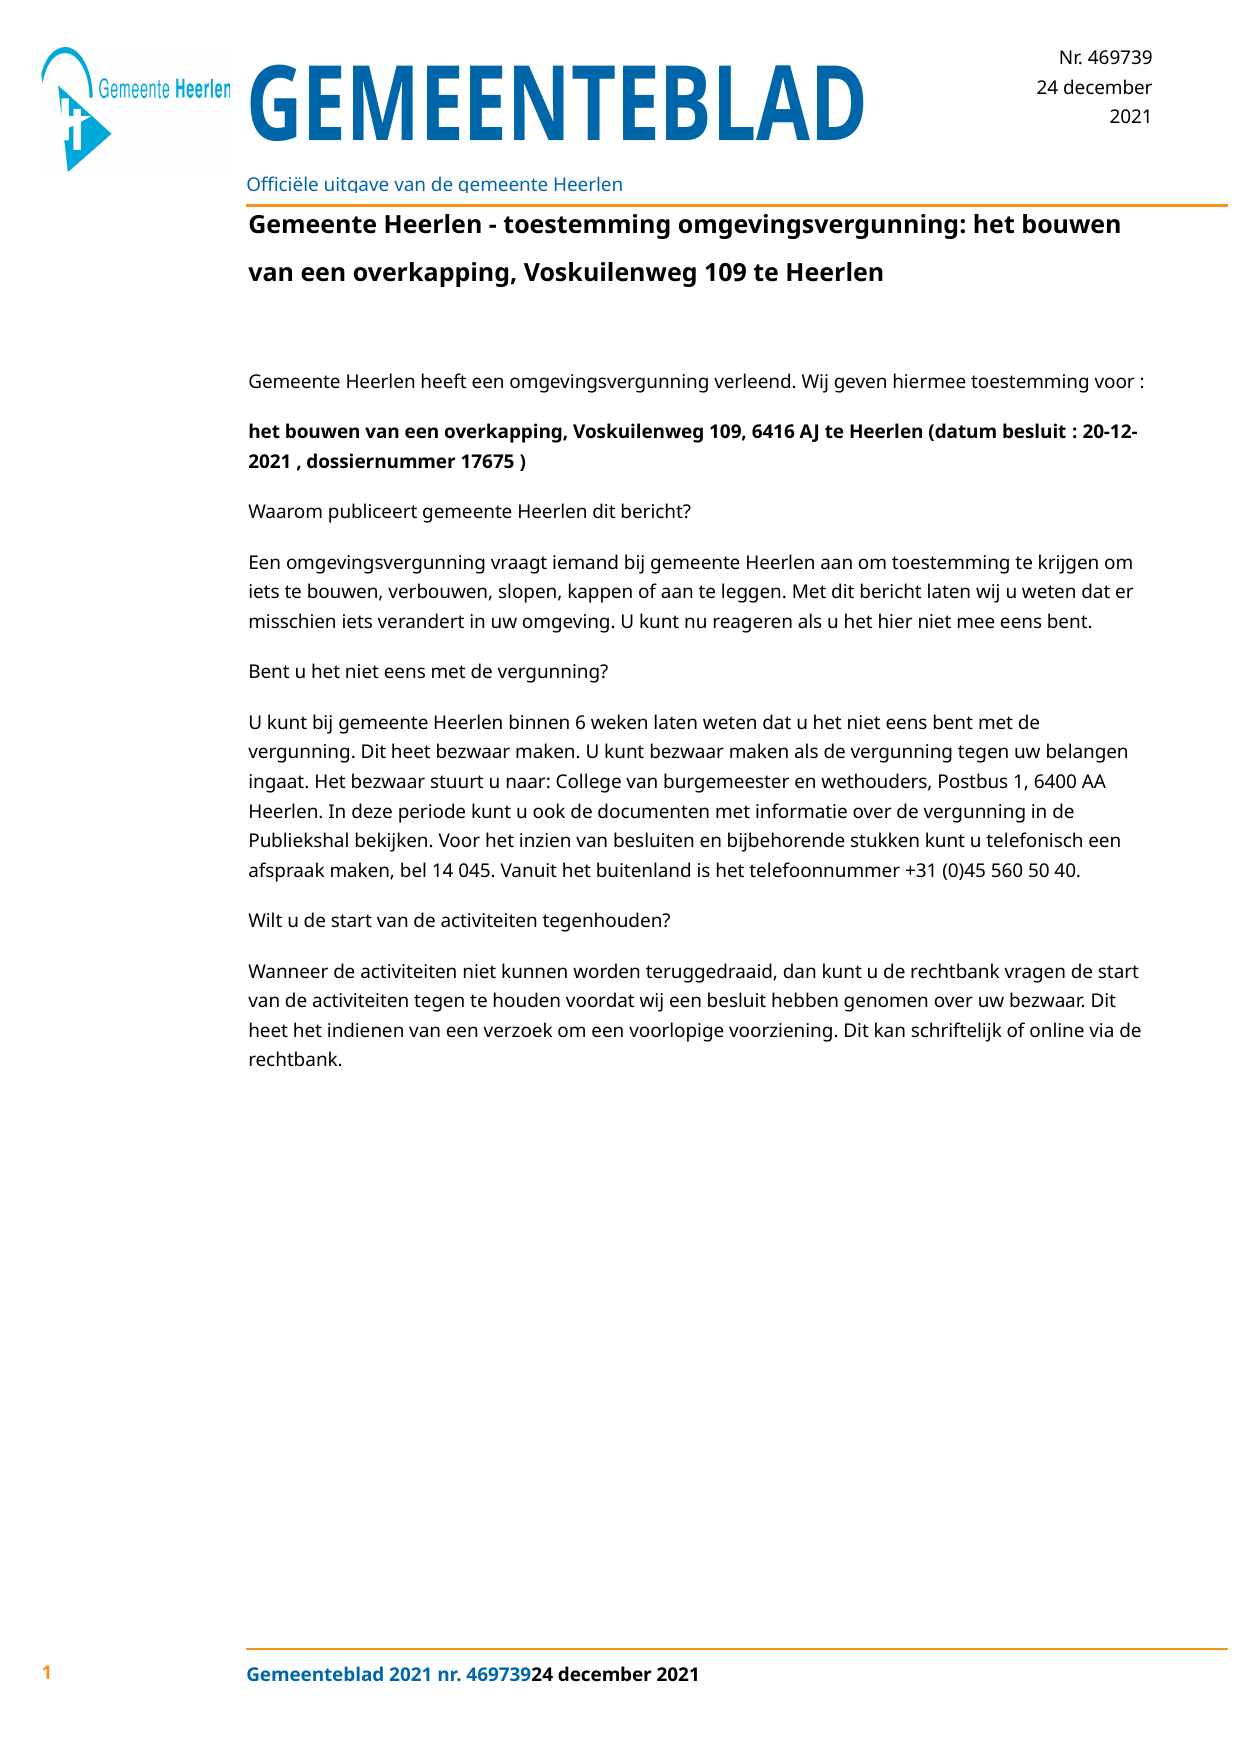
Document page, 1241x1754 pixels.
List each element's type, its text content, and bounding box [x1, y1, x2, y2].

text U kunt bij gemeente Heerlen binnen 6 weken laten weten dat u het niet eens bent met de vergunning. Dit heet bezwaar maken. U kunt bezwaar maken als de vergunning tegen uw belangen ingaat. Het bezwaar stuurt u naar: College van burgemeester en wethouders, Postbus 1, 6400 AA Heerlen. In deze periode kunt u ook de documenten met informatie over de vergunning in de Publiekshal bekijken. Voor het inzien van besluiten en bijbehorende stukken kunt u telefonisch een afspraak maken, bel 14 045. Vanuit het buitenland is het telefoonnummer +31 (0)45 560 50 40. [248, 709, 1152, 883]
text Een omgevingsvergunning vraagt iemand bij gemeente Heerlen aan om toestemming te krijgen om iets te bouwen, verbouwen, slopen, kappen of aan te leggen. Met dit bericht laten wij u weten dat er misschien iets verandert in uw omgeving. U kunt nu reageren als u het hier niet mee eens bent. [248, 549, 1152, 634]
text Wilt u de start van de activiteiten tegenhouden? [248, 907, 1152, 933]
text het bouwen van een overkapping, Voskuilenweg 109, 6416 AJ te Heerlen (datum besluit : 20-12-2021 , dossiernummer 17675 ) [248, 419, 1152, 474]
picture [41, 47, 59, 70]
text Wanneer de activiteiten niet kunnen worden teruggedraaid, dan kunt u de rechtbank vragen de start van de activiteiten tegen te houden voordat wij een besluit hebben genomen over uw bezwaar. Dit heet het indienen van een verzoek om een voorlopige voorziening. Dit kan schriftelijk of online via de rechtbank. [248, 958, 1152, 1072]
text Waarom publiceert gemeente Heerlen dit bericht? [248, 499, 1152, 524]
text Gemeente Heerlen - toestemming omgevingsvergunning: het bouwen van een overkapping, Voskuilenweg 109 te Heerlen [248, 207, 1152, 288]
text Gemeente Heerlen heeft een omgevingsvergunning verleend. Wij geven hiermee toestemming voor : [248, 368, 1152, 394]
picture [41, 47, 231, 172]
text Bent u het niet eens met de vergunning? [248, 659, 1152, 684]
